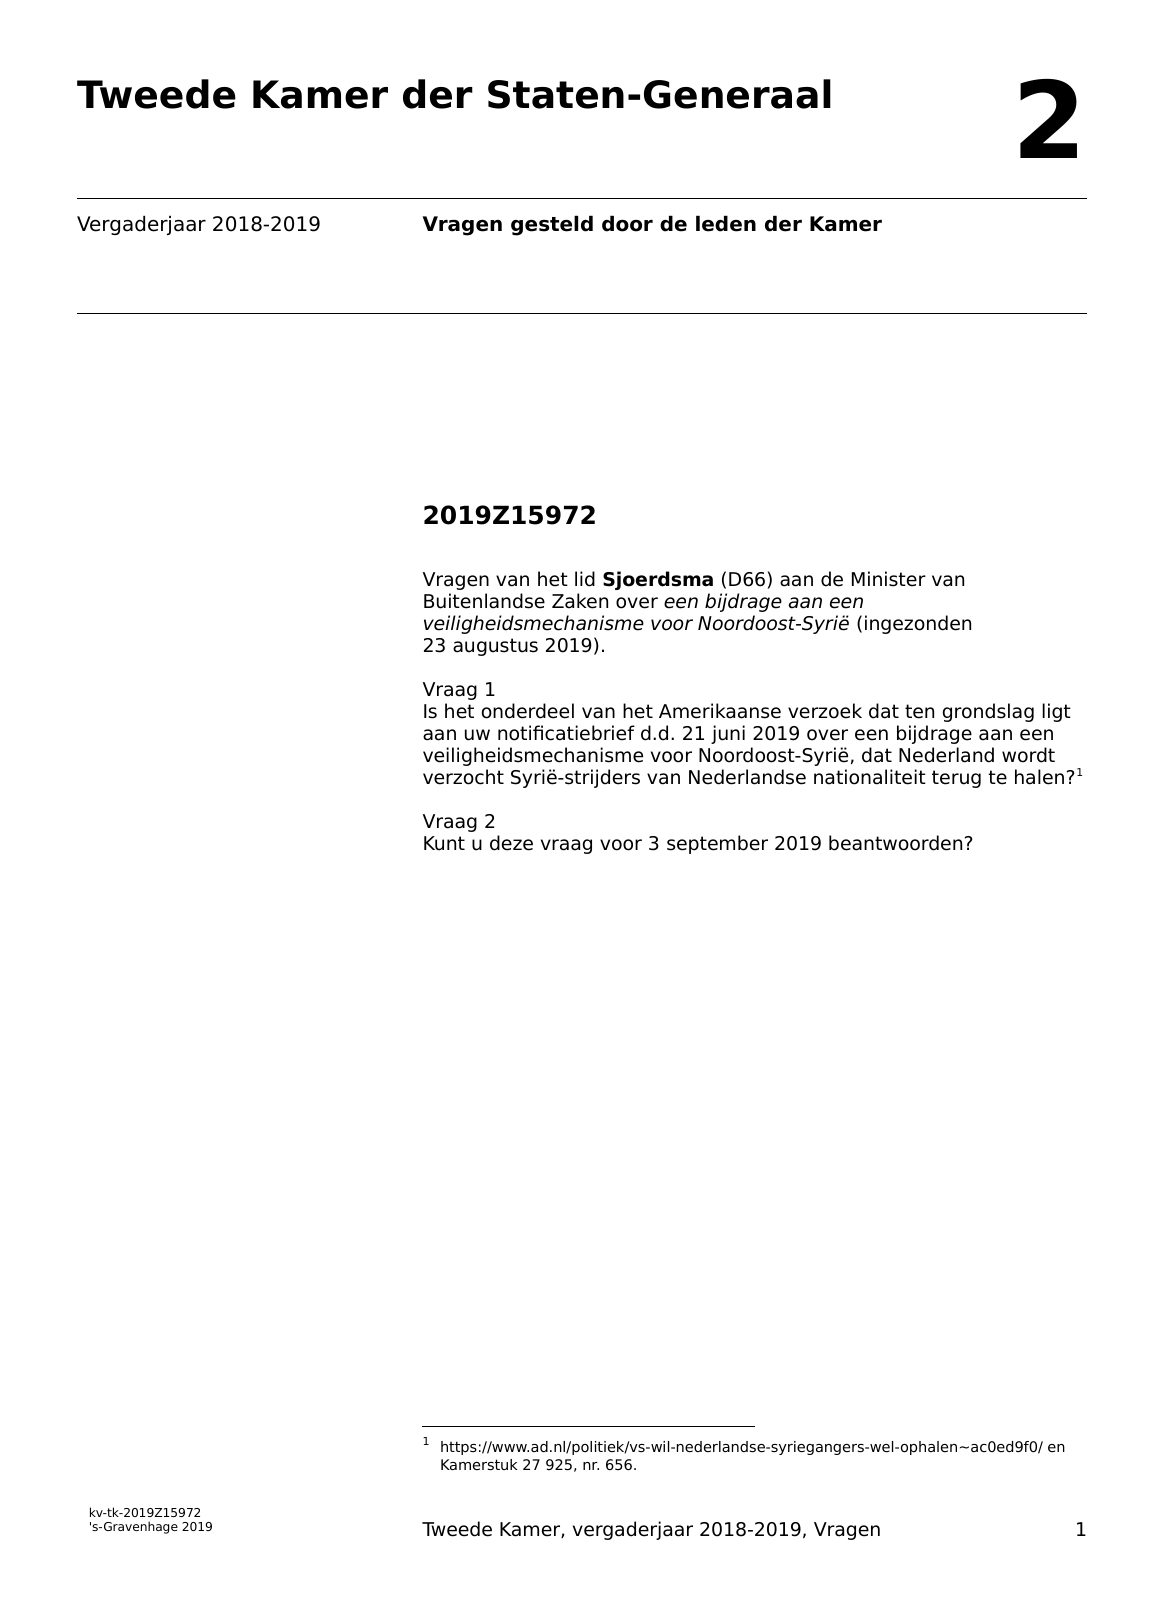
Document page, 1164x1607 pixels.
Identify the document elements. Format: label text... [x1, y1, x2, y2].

text Kunt u deze vraag voor 3 september 2019 beantwoorden? [422, 833, 1087, 855]
text Vraag 1 [422, 679, 1087, 701]
text kv-tk-2019Z15972 [88, 1506, 323, 1520]
table_cell Vergaderjaar 2018-2019 [77, 199, 422, 313]
text https://www.ad.nl/politiek/vs-wil-nederlandse-syriegangers-wel-ophalen~ac0ed9f0/ en Kamerstuk 27 925, nr. 656. [422, 1435, 1087, 1474]
text 2019Z15972 [422, 501, 1087, 531]
text 's-Gravenhage 2019 [88, 1520, 323, 1534]
text Is het onderdeel van het Amerikaanse verzoek dat ten grondslag ligt aan uw notificatiebrief d.d. 21 juni 2019 over een bijdrage aan een veiligheidsmechanisme voor Noordoost-Syrië, dat Nederland wordt verzocht Syrië-strijders van Nederlandse nationaliteit terug te halen? [422, 701, 1087, 789]
table_header Tweede Kamer der Staten-Generaal [77, 59, 886, 198]
table_header 2 [886, 59, 1087, 198]
text Vraag 2 [422, 811, 1087, 833]
text Vragen van het lid Sjoerdsma (D66) aan de Minister van Buitenlandse Zaken over een bijdrage aan een veiligheidsmechanisme voor Noordoost-Syrië (ingezonden 23 augustus 2019). [422, 569, 1087, 657]
table_cell Vragen gesteld door de leden der Kamer [422, 199, 1087, 313]
